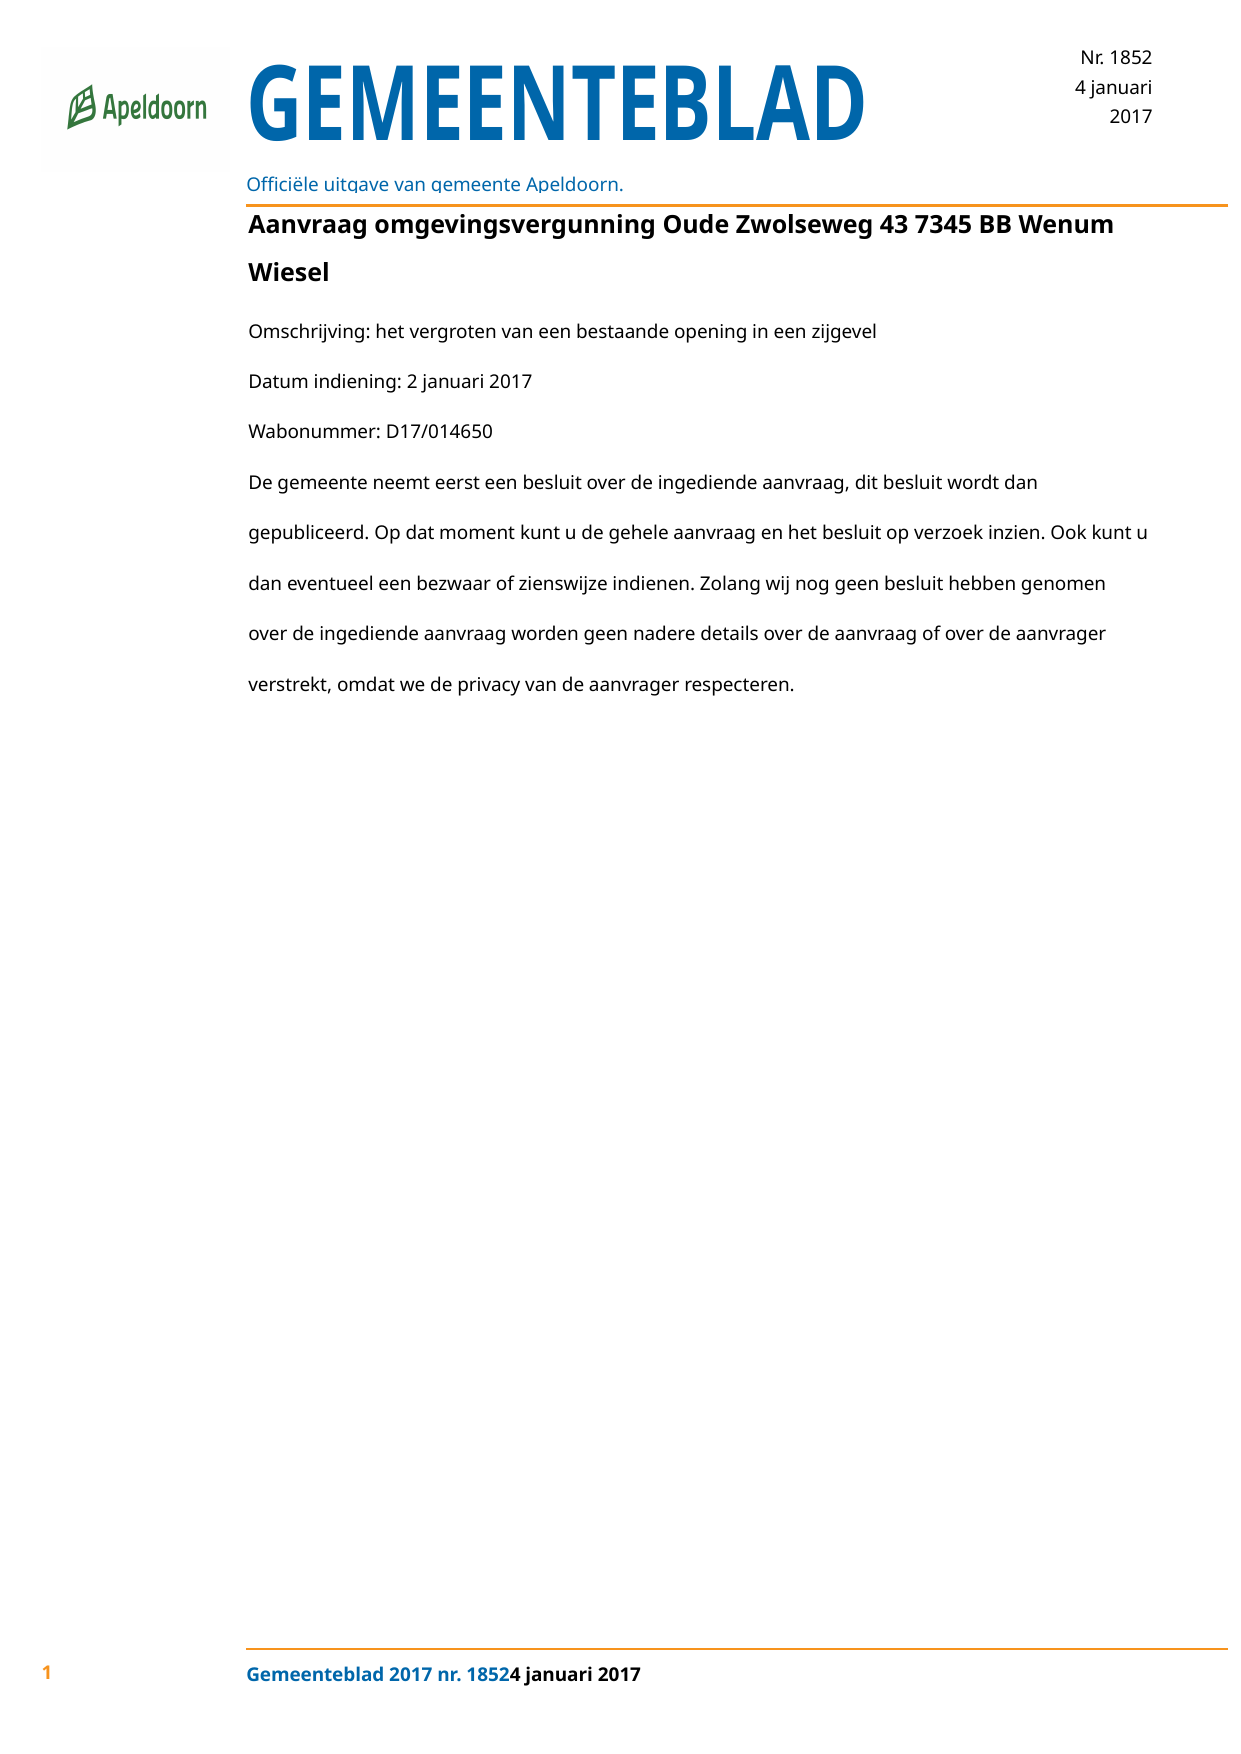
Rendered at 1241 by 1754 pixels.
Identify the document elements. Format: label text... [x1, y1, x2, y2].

picture [41, 47, 231, 172]
text De gemeente neemt eerst een besluit over de ingediende aanvraag, dit besluit wordt dan [248, 469, 1152, 495]
text gepubliceerd. Op dat moment kunt u de gehele aanvraag en het besluit op verzoek inzien. Ook kunt u [248, 519, 1152, 545]
text over de ingediende aanvraag worden geen nadere details over de aanvraag of over de aanvrager [248, 620, 1152, 646]
text dan eventueel een bezwaar of zienswijze indienen. Zolang wij nog geen besluit hebben genomen [248, 570, 1152, 596]
text verstrekt, omdat we de privacy van de aanvrager respecteren. [248, 671, 1152, 697]
text Wabonummer: D17/014650 [248, 419, 1152, 444]
text Omschrijving: het vergroten van een bestaande opening in een zijgevel [248, 318, 1152, 344]
text Datum indiening: 2 januari 2017 [248, 368, 1152, 394]
text Aanvraag omgevingsvergunning Oude Zwolseweg 43 7345 BB Wenum Wiesel [248, 207, 1152, 288]
